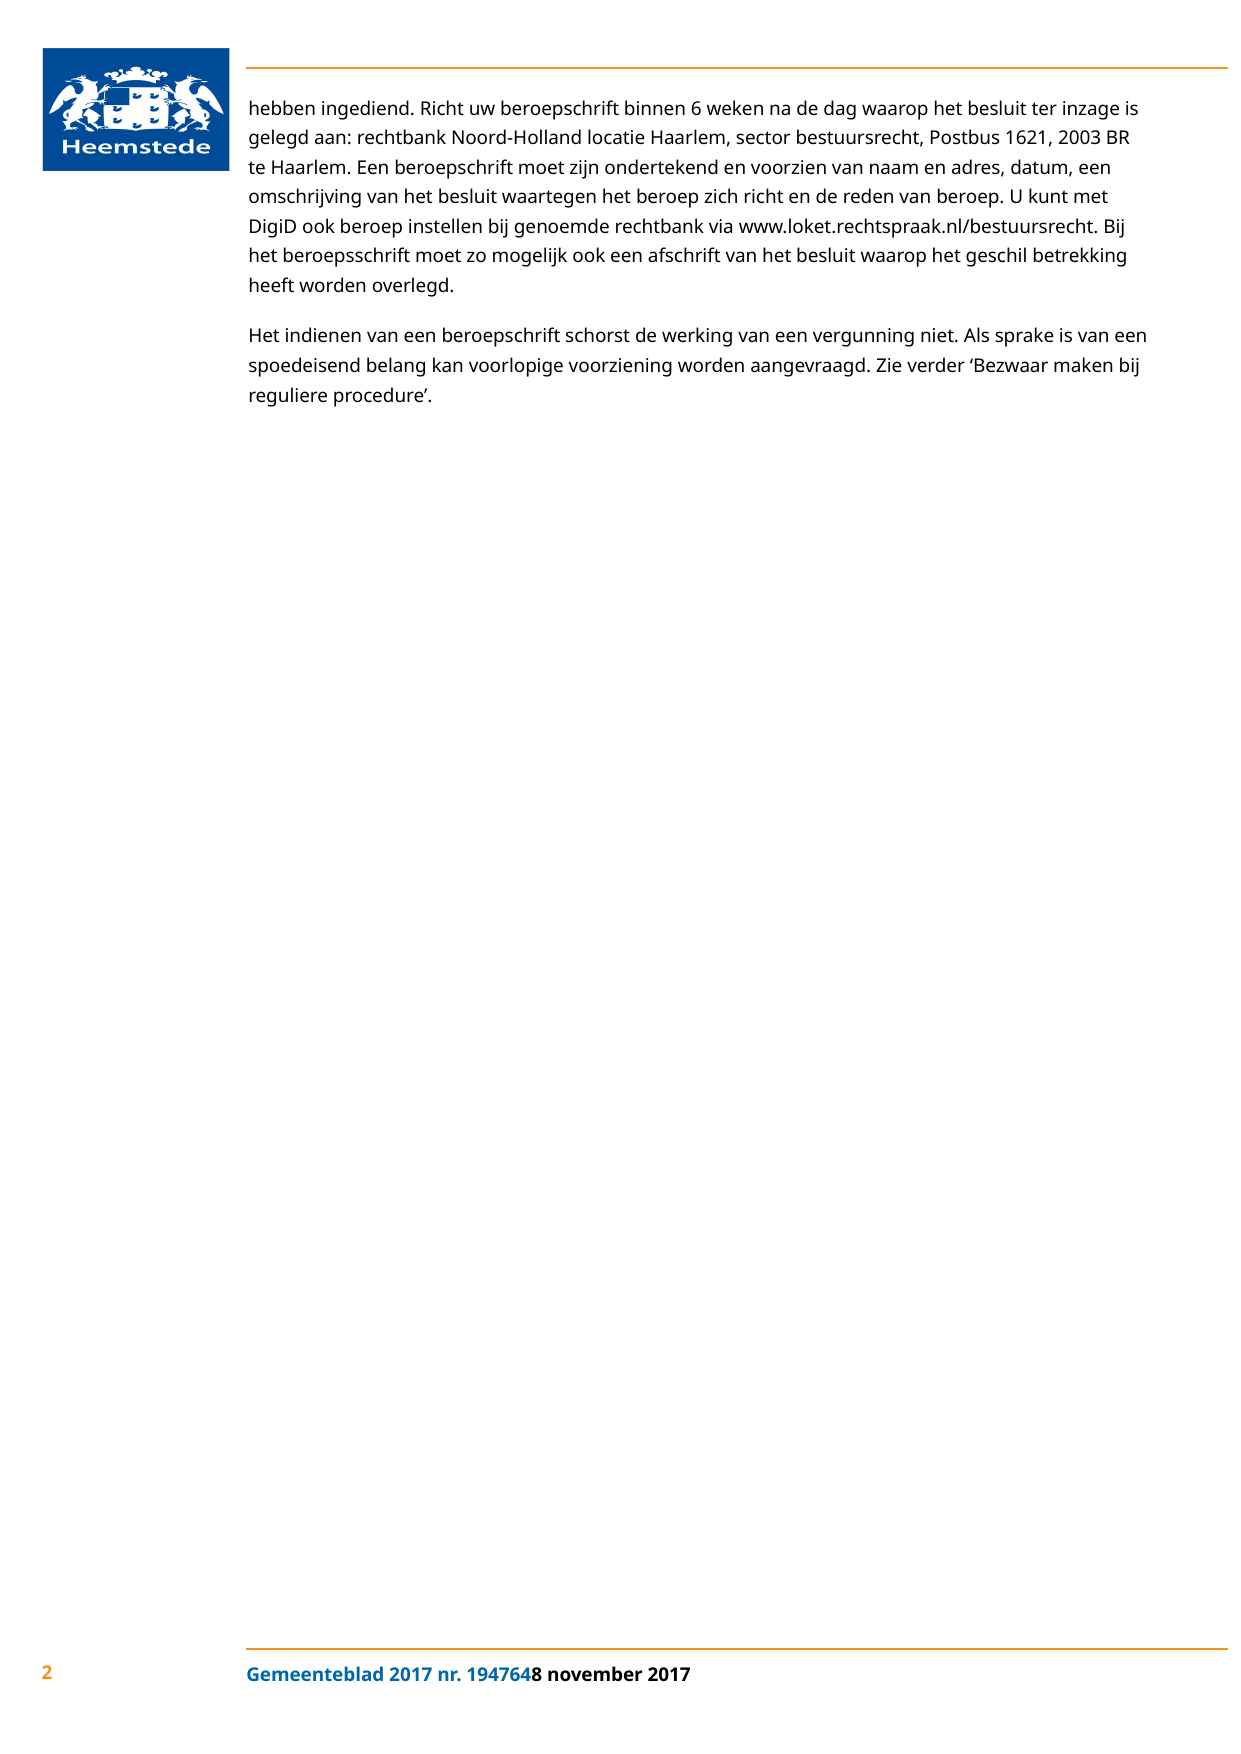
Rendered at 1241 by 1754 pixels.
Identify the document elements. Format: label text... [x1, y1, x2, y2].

text hebben ingediend. Richt uw beroepschrift binnen 6 weken na de dag waarop het besluit ter inzage is gelegd aan: rechtbank Noord-Holland locatie Haarlem, sector bestuursrecht, Postbus 1621, 2003 BR te Haarlem. Een beroepschrift moet zijn ondertekend en voorzien van naam en adres, datum, een omschrijving van het besluit waartegen het beroep zich richt en de reden van beroep. U kunt met DigiD ook beroep instellen bij genoemde rechtbank via www.loket.rechtspraak.nl/bestuursrecht. Bij het beroepsschrift moet zo mogelijk ook een afschrift van het besluit waarop het geschil betrekking heeft worden overlegd. [248, 95, 1152, 298]
text Het indienen van een beroepschrift schorst de werking van een vergunning niet. Als sprake is van een spoedeisend belang kan voorlopige voorziening worden aangevraagd. Zie verder ‘Bezwaar maken bij reguliere procedure’. [248, 323, 1152, 408]
picture [41, 47, 231, 172]
